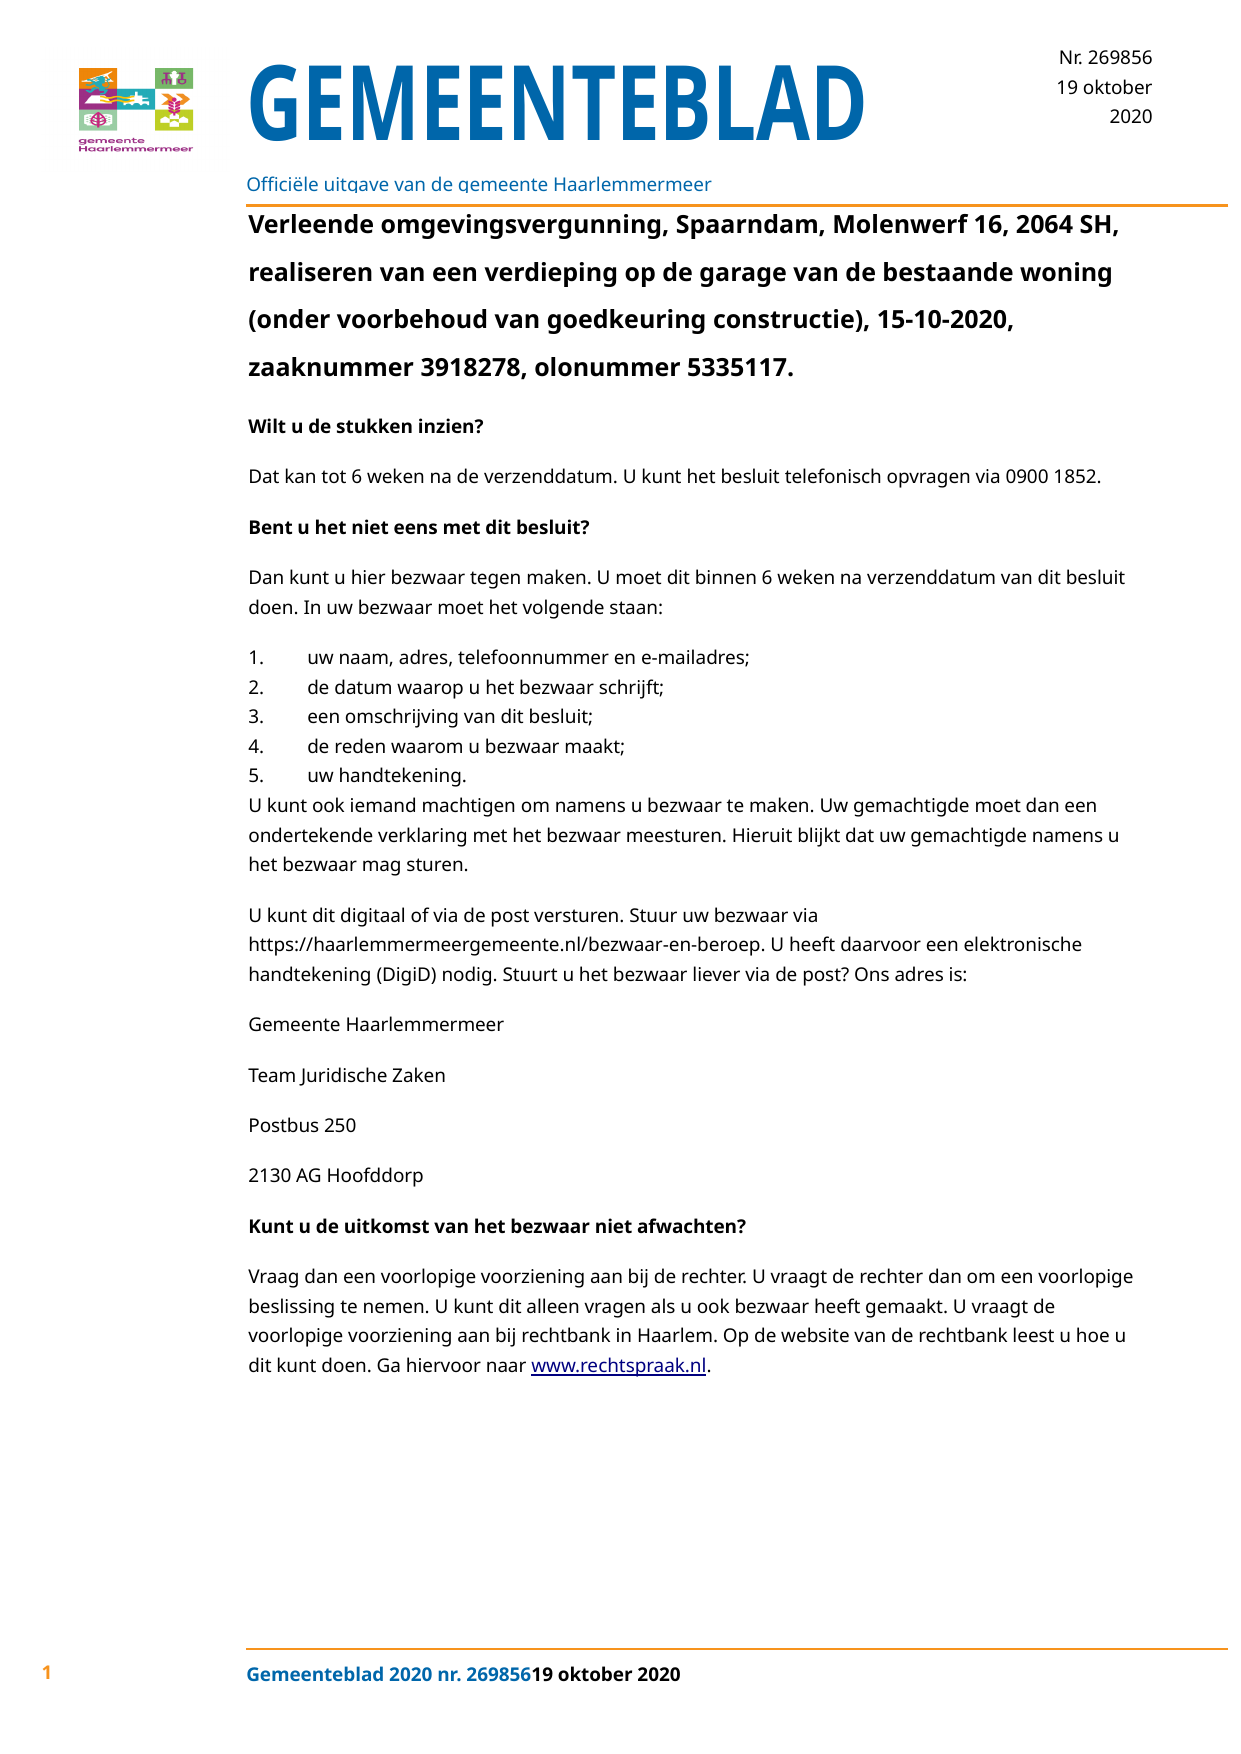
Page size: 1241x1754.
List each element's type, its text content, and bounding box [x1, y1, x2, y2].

text Gemeente Haarlemmermeer [248, 1011, 1152, 1037]
text Wilt u de stukken inzien? [248, 413, 1152, 439]
text Postbus 250 [248, 1112, 1152, 1138]
text Kunt u de uitkomst van het bezwaar niet afwachten? [248, 1213, 1152, 1239]
list de datum waarop u het bezwaar schrijft; [248, 674, 1152, 700]
text Team Juridische Zaken [248, 1062, 1152, 1088]
list een omschrijving van dit besluit; [248, 703, 1152, 729]
text Vraag dan een voorlopige voorziening aan bij de rechter. U vraagt de rechter dan om een voorlopige beslissing te nemen. U kunt dit alleen vragen als u ook bezwaar heeft gemaakt. U vraagt de voorlopige voorziening aan bij rechtbank in Haarlem. Op de website van de rechtbank leest u hoe u dit kunt doen. Ga hiervoor naar www.rechtspraak.nl. [248, 1263, 1152, 1378]
text U kunt dit digitaal of via de post versturen. Stuur uw bezwaar via https://haarlemmermeergemeente.nl/bezwaar-en-beroep. U heeft daarvoor een elektronische handtekening (DigiD) nodig. Stuurt u het bezwaar liever via de post? Ons adres is: [248, 902, 1152, 987]
text U kunt ook iemand machtigen om namens u bezwaar te maken. Uw gemachtigde moet dan een ondertekende verklaring met het bezwaar meesturen. Hieruit blijkt dat uw gemachtigde namens u het bezwaar mag sturen. [248, 792, 1152, 877]
text Dan kunt u hier bezwaar tegen maken. U moet dit binnen 6 weken na verzenddatum van dit besluit doen. In uw bezwaar moet het volgende staan: [248, 564, 1152, 620]
text Bent u het niet eens met dit besluit? [248, 514, 1152, 540]
list uw handtekening. [248, 763, 1152, 788]
picture [41, 47, 231, 172]
text Dat kan tot 6 weken na de verzenddatum. U kunt het besluit telefonisch opvragen via 0900 1852. [248, 463, 1152, 489]
text Verleende omgevingsvergunning, Spaarndam, Molenwerf 16, 2064 SH, realiseren van een verdieping op de garage van de bestaande woning (onder voorbehoud van goedkeuring constructie), 15-10-2020, zaaknummer 3918278, olonummer 5335117. [248, 207, 1152, 384]
list uw naam, adres, telefoonnummer en e-mailadres; [248, 644, 1152, 670]
list de reden waarom u bezwaar maakt; [248, 733, 1152, 759]
text 2130 AG Hoofddorp [248, 1163, 1152, 1188]
